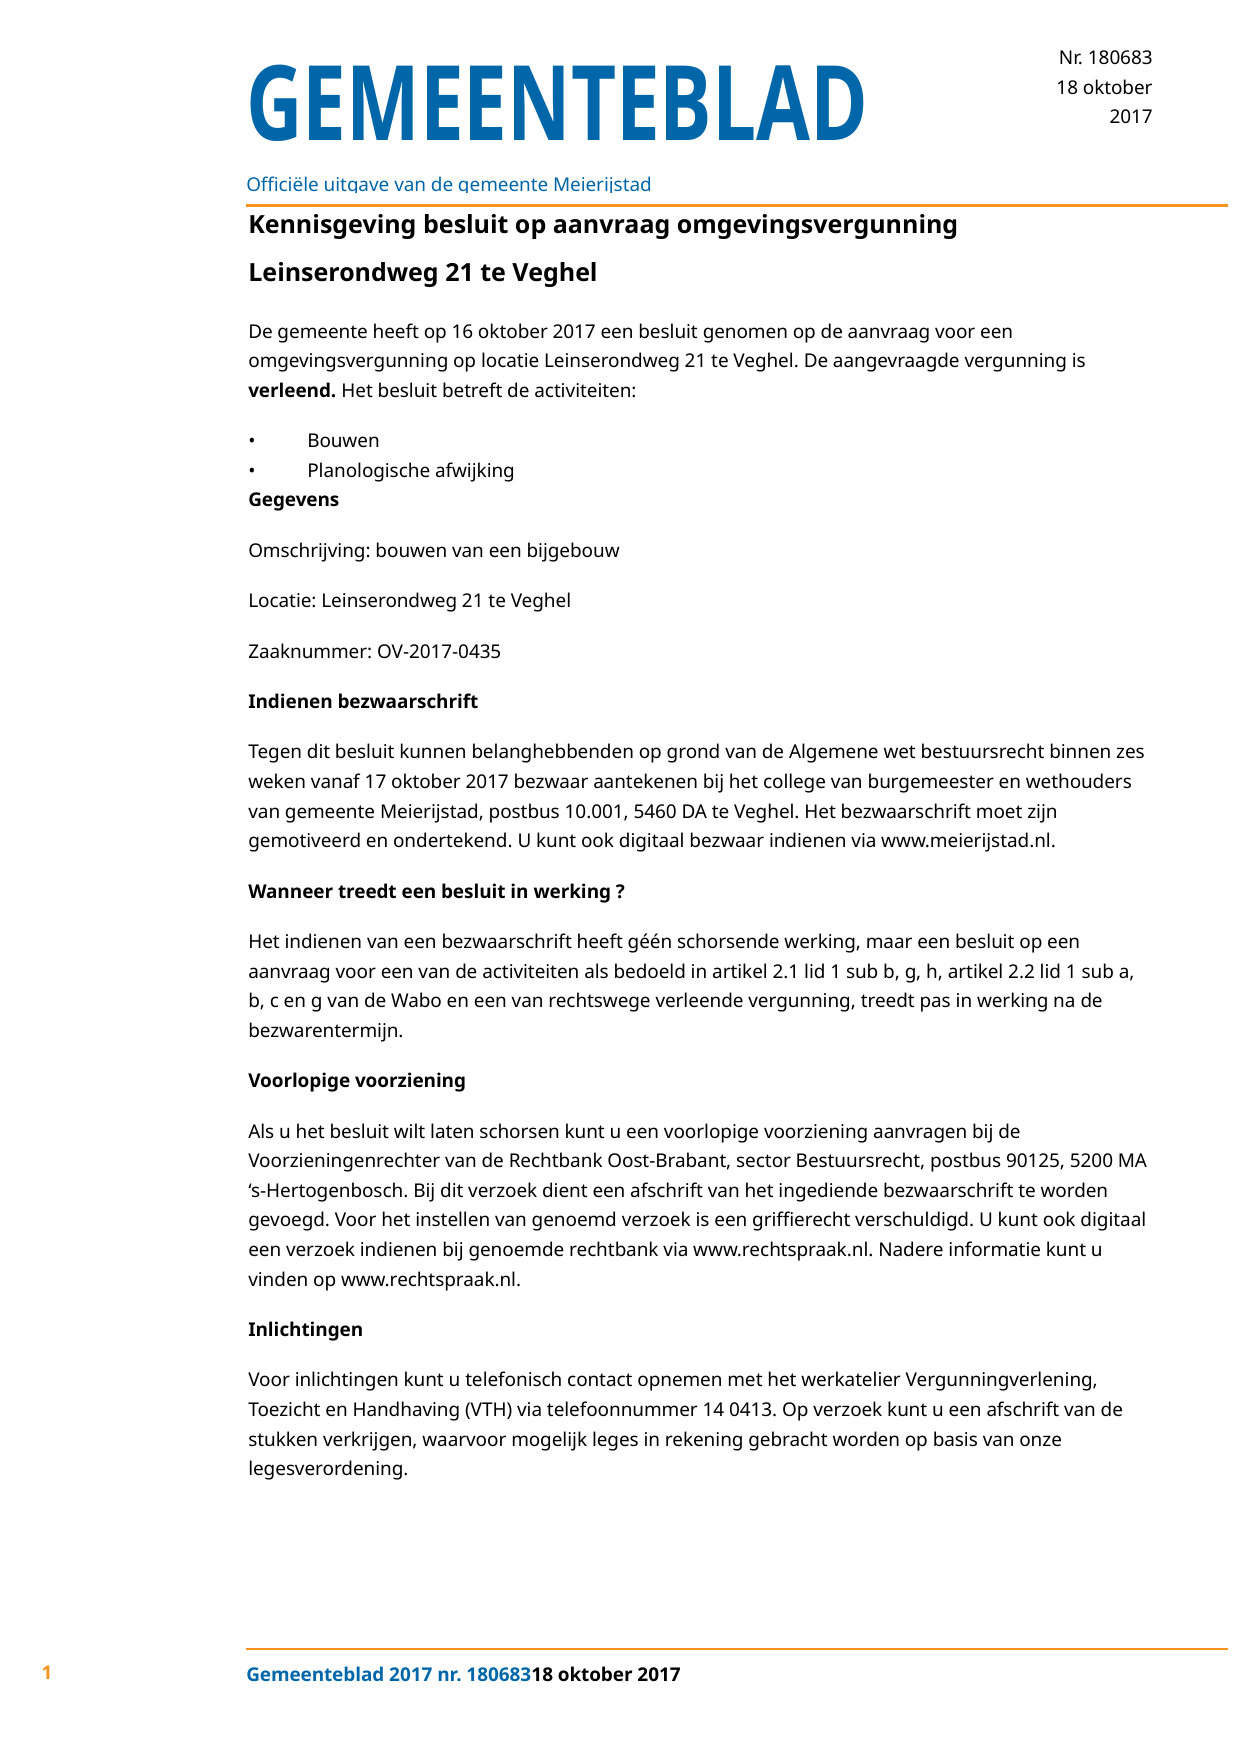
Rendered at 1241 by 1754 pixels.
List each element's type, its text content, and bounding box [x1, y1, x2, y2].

text Omschrijving: bouwen van een bijgebouw [248, 537, 1152, 563]
list Planologische afwijking [248, 457, 1152, 483]
picture [41, 47, 231, 172]
text Kennisgeving besluit op aanvraag omgevingsvergunning Leinserondweg 21 te Veghel [248, 207, 1152, 288]
list Bouwen [248, 427, 1152, 453]
text Voorlopige voorziening [248, 1067, 1152, 1093]
text Het indienen van een bezwaarschrift heeft géén schorsende werking, maar een besluit op een aanvraag voor een van de activiteiten als bedoeld in artikel 2.1 lid 1 sub b, g, h, artikel 2.2 lid 1 sub a, b, c en g van de Wabo en een van rechtswege verleende vergunning, treedt pas in werking na de bezwarentermijn. [248, 928, 1152, 1043]
text Als u het besluit wilt laten schorsen kunt u een voorlopige voorziening aanvragen bij de Voorzieningenrechter van de Rechtbank Oost-Brabant, sector Bestuursrecht, postbus 90125, 5200 MA ‘s-Hertogenbosch. Bij dit verzoek dient een afschrift van het ingediende bezwaarschrift te worden gevoegd. Voor het instellen van genoemd verzoek is een griffierecht verschuldigd. U kunt ook digitaal een verzoek indienen bij genoemde rechtbank via www.rechtspraak.nl. Nadere informatie kunt u vinden op www.rechtspraak.nl. [248, 1118, 1152, 1292]
text Tegen dit besluit kunnen belanghebbenden op grond van de Algemene wet bestuursrecht binnen zes weken vanaf 17 oktober 2017 bezwaar aantekenen bij het college van burgemeester en wethouders van gemeente Meierijstad, postbus 10.001, 5460 DA te Veghel. Het bezwaarschrift moet zijn gemotiveerd en ondertekend. U kunt ook digitaal bezwaar indienen via www.meierijstad.nl. [248, 739, 1152, 853]
text Gegevens [248, 487, 1152, 512]
text Zaaknummer: OV-2017-0435 [248, 638, 1152, 664]
text Voor inlichtingen kunt u telefonisch contact opnemen met het werkatelier Vergunningverlening, Toezicht en Handhaving (VTH) via telefoonnummer 14 0413. Op verzoek kunt u een afschrift van de stukken verkrijgen, waarvoor mogelijk leges in rekening gebracht worden op basis van onze legesverordening. [248, 1367, 1152, 1481]
text Locatie: Leinserondweg 21 te Veghel [248, 587, 1152, 613]
text Indienen bezwaarschrift [248, 688, 1152, 714]
text Inlichtingen [248, 1316, 1152, 1342]
text De gemeente heeft op 16 oktober 2017 een besluit genomen op de aanvraag voor een omgevingsvergunning op locatie Leinserondweg 21 te Veghel. De aangevraagde vergunning is verleend. Het besluit betreft de activiteiten: [248, 318, 1152, 403]
text Wanneer treedt een besluit in werking ? [248, 878, 1152, 904]
